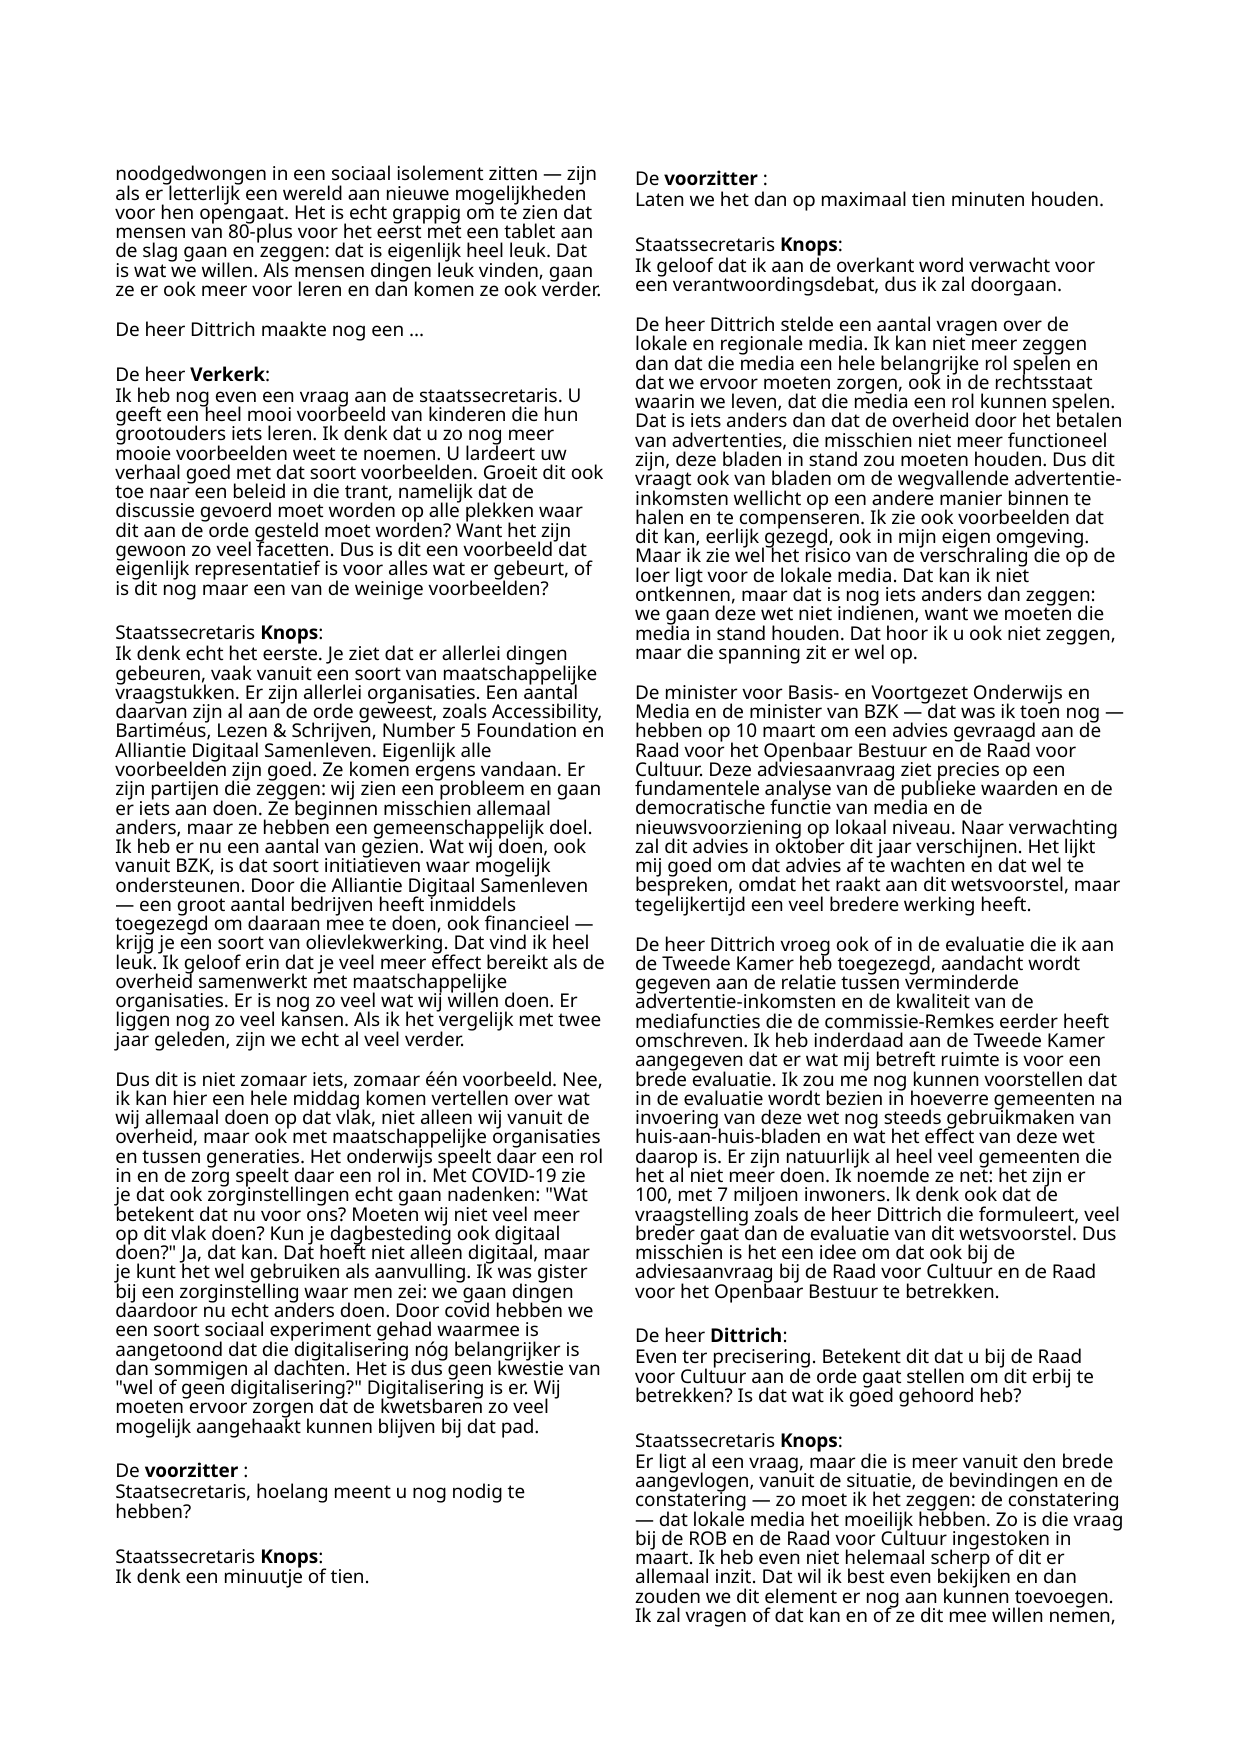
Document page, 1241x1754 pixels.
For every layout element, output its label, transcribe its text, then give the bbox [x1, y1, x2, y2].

text Ik heb nog even een vraag aan de staatssecretaris. U geeft een heel mooi voorbeeld van kinderen die hun grootouders iets leren. Ik denk dat u zo nog meer mooie voorbeelden weet te noemen. U lardeert uw verhaal goed met dat soort voorbeelden. Groeit dit ook toe naar een beleid in die trant, namelijk dat de discussie gevoerd moet worden op alle plekken waar dit aan de orde gesteld moet worden? Want het zijn gewoon zo veel facetten. Dus is dit een voorbeeld dat eigenlijk representatief is voor alles wat er gebeurt, of is dit nog maar een van de weinige voorbeelden? [115, 387, 605, 599]
text De heer Dittrich: [635, 1323, 1125, 1348]
text De minister voor Basis- en Voortgezet Onderwijs en Media en de minister van BZK — dat was ik toen nog — hebben op 10 maart om een advies gevraagd aan de Raad voor het Openbaar Bestuur en de Raad voor Cultuur. Deze adviesaanvraag ziet precies op een fundamentele analyse van de publieke waarden en de democratische functie van media en de nieuwsvoorziening op lokaal niveau. Naar verwachting zal dit advies in oktober dit jaar verschijnen. Het lijkt mij goed om dat advies af te wachten en dat wel te bespreken, omdat het raakt aan dit wetsvoorstel, maar tegelijkertijd een veel bredere werking heeft. [635, 684, 1125, 915]
text De voorzitter : [635, 165, 1125, 191]
text Staatssecretaris Knops: [635, 231, 1125, 257]
text De heer Dittrich maakte nog een ... [115, 321, 605, 340]
text Staatssecretaris Knops: [115, 1543, 605, 1568]
text De heer Dittrich stelde een aantal vragen over de lokale en regionale media. Ik kan niet meer zeggen dan dat die media een hele belangrijke rol spelen en dat we ervoor moeten zorgen, ook in de rechtsstaat waarin we leven, dat die media een rol kunnen spelen. Dat is iets anders dan dat de overheid door het betalen van advertenties, die misschien niet meer functioneel zijn, deze bladen in stand zou moeten houden. Dus dit vraagt ook van bladen om de wegvallende advertentie-inkomsten wellicht op een andere manier binnen te halen en te compenseren. Ik zie ook voorbeelden dat dit kan, eerlijk gezegd, ook in mijn eigen omgeving. Maar ik zie wel het risico van de verschraling die op de loer ligt voor de lokale media. Dat kan ik niet ontkennen, maar dat is nog iets anders dan zeggen: we gaan deze wet niet indienen, want we moeten die media in stand houden. Dat hoor ik u ook niet zeggen, maar die spanning zit er wel op. [635, 316, 1125, 663]
text Staatssecretaris Knops: [635, 1427, 1125, 1453]
text Ik geloof dat ik aan de overkant word verwacht voor een verantwoordingsdebat, dus ik zal doorgaan. [635, 257, 1125, 295]
text De heer Dittrich vroeg ook of in de evaluatie die ik aan de Tweede Kamer heb toegezegd, aandacht wordt gegeven aan de relatie tussen verminderde advertentie-inkomsten en de kwaliteit van de mediafuncties die de commissie-Remkes eerder heeft omschreven. Ik heb inderdaad aan de Tweede Kamer aangegeven dat er wat mij betreft ruimte is voor een brede evaluatie. Ik zou me nog kunnen voorstellen dat in de evaluatie wordt bezien in hoeverre gemeenten na invoering van deze wet nog steeds gebruikmaken van huis-aan-huis-bladen en wat het effect van deze wet daarop is. Er zijn natuurlijk al heel veel gemeenten die het al niet meer doen. Ik noemde ze net: het zijn er 100, met 7 miljoen inwoners. lk denk ook dat de vraagstelling zoals de heer Dittrich die formuleert, veel breder gaat dan de evaluatie van dit wetsvoorstel. Dus misschien is het een idee om dat ook bij de adviesaanvraag bij de Raad voor Cultuur en de Raad voor het Openbaar Bestuur te betrekken. [635, 936, 1125, 1302]
text Ik denk echt het eerste. Je ziet dat er allerlei dingen gebeuren, vaak vanuit een soort van maatschappelijke vraagstukken. Er zijn allerlei organisaties. Een aantal daarvan zijn al aan de orde geweest, zoals Accessibility, Bartiméus, Lezen & Schrijven, Number 5 Foundation en Alliantie Digitaal Samenleven. Eigenlijk alle voorbeelden zijn goed. Ze komen ergens vandaan. Er zijn partijen die zeggen: wij zien een probleem en gaan er iets aan doen. Ze beginnen misschien allemaal anders, maar ze hebben een gemeenschappelijk doel. Ik heb er nu een aantal van gezien. Wat wij doen, ook vanuit BZK, is dat soort initiatieven waar mogelijk ondersteunen. Door die Alliantie Digitaal Samenleven — een groot aantal bedrijven heeft inmiddels toegezegd om daaraan mee te doen, ook financieel — krijg je een soort van olievlekwerking. Dat vind ik heel leuk. Ik geloof erin dat je veel meer effect bereikt als de overheid samenwerkt met maatschappelijke organisaties. Er is nog zo veel wat wij willen doen. Er liggen nog zo veel kansen. Als ik het vergelijk met twee jaar geleden, zijn we echt al veel verder. [115, 645, 605, 1050]
text Dus dit is niet zomaar iets, zomaar één voorbeeld. Nee, ik kan hier een hele middag komen vertellen over wat wij allemaal doen op dat vlak, niet alleen wij vanuit de overheid, maar ook met maatschappelijke organisaties en tussen generaties. Het onderwijs speelt daar een rol in en de zorg speelt daar een rol in. Met COVID-19 zie je dat ook zorginstellingen echt gaan nadenken: "Wat betekent dat nu voor ons? Moeten wij niet veel meer op dit vlak doen? Kun je dagbesteding ook digitaal doen?" Ja, dat kan. Dat hoeft niet alleen digitaal, maar je kunt het wel gebruiken als aanvulling. Ik was gister bij een zorginstelling waar men zei: we gaan dingen daardoor nu echt anders doen. Door covid hebben we een soort sociaal experiment gehad waarmee is aangetoond dat die digitalisering nóg belangrijker is dan sommigen al dachten. Het is dus geen kwestie van "wel of geen digitalisering?" Digitalisering is er. Wij moeten ervoor zorgen dat de kwetsbaren zo veel mogelijk aangehaakt kunnen blijven bij dat pad. [115, 1071, 605, 1437]
text Staatsecretaris, hoelang meent u nog nodig te hebben? [115, 1483, 605, 1522]
text Ik denk een minuutje of tien. [115, 1568, 605, 1588]
text noodgedwongen in een sociaal isolement zitten — zijn als er letterlijk een wereld aan nieuwe mogelijkheden voor hen opengaat. Het is echt grappig om te zien dat mensen van 80-plus voor het eerst met een tablet aan de slag gaan en zeggen: dat is eigenlijk heel leuk. Dat is wat we willen. Als mensen dingen leuk vinden, gaan ze er ook meer voor leren en dan komen ze ook verder. [115, 165, 605, 300]
text De voorzitter : [115, 1458, 605, 1483]
text De heer Verkerk: [115, 361, 605, 387]
text Staatssecretaris Knops: [115, 619, 605, 645]
text Er ligt al een vraag, maar die is meer vanuit den brede aangevlogen, vanuit de situatie, de bevindingen en de constatering — zo moet ik het zeggen: de constatering — dat lokale media het moeilijk hebben. Zo is die vraag bij de ROB en de Raad voor Cultuur ingestoken in maart. Ik heb even niet helemaal scherp of dit er allemaal inzit. Dat wil ik best even bekijken en dan zouden we dit element er nog aan kunnen toevoegen. Ik zal vragen of dat kan en of ze dit mee willen nemen, [635, 1453, 1125, 1626]
text Laten we het dan op maximaal tien minuten houden. [635, 191, 1125, 210]
text Even ter precisering. Betekent dit dat u bij de Raad voor Cultuur aan de orde gaat stellen om dit erbij te betrekken? Is dat wat ik goed gehoord heb? [635, 1348, 1125, 1406]
